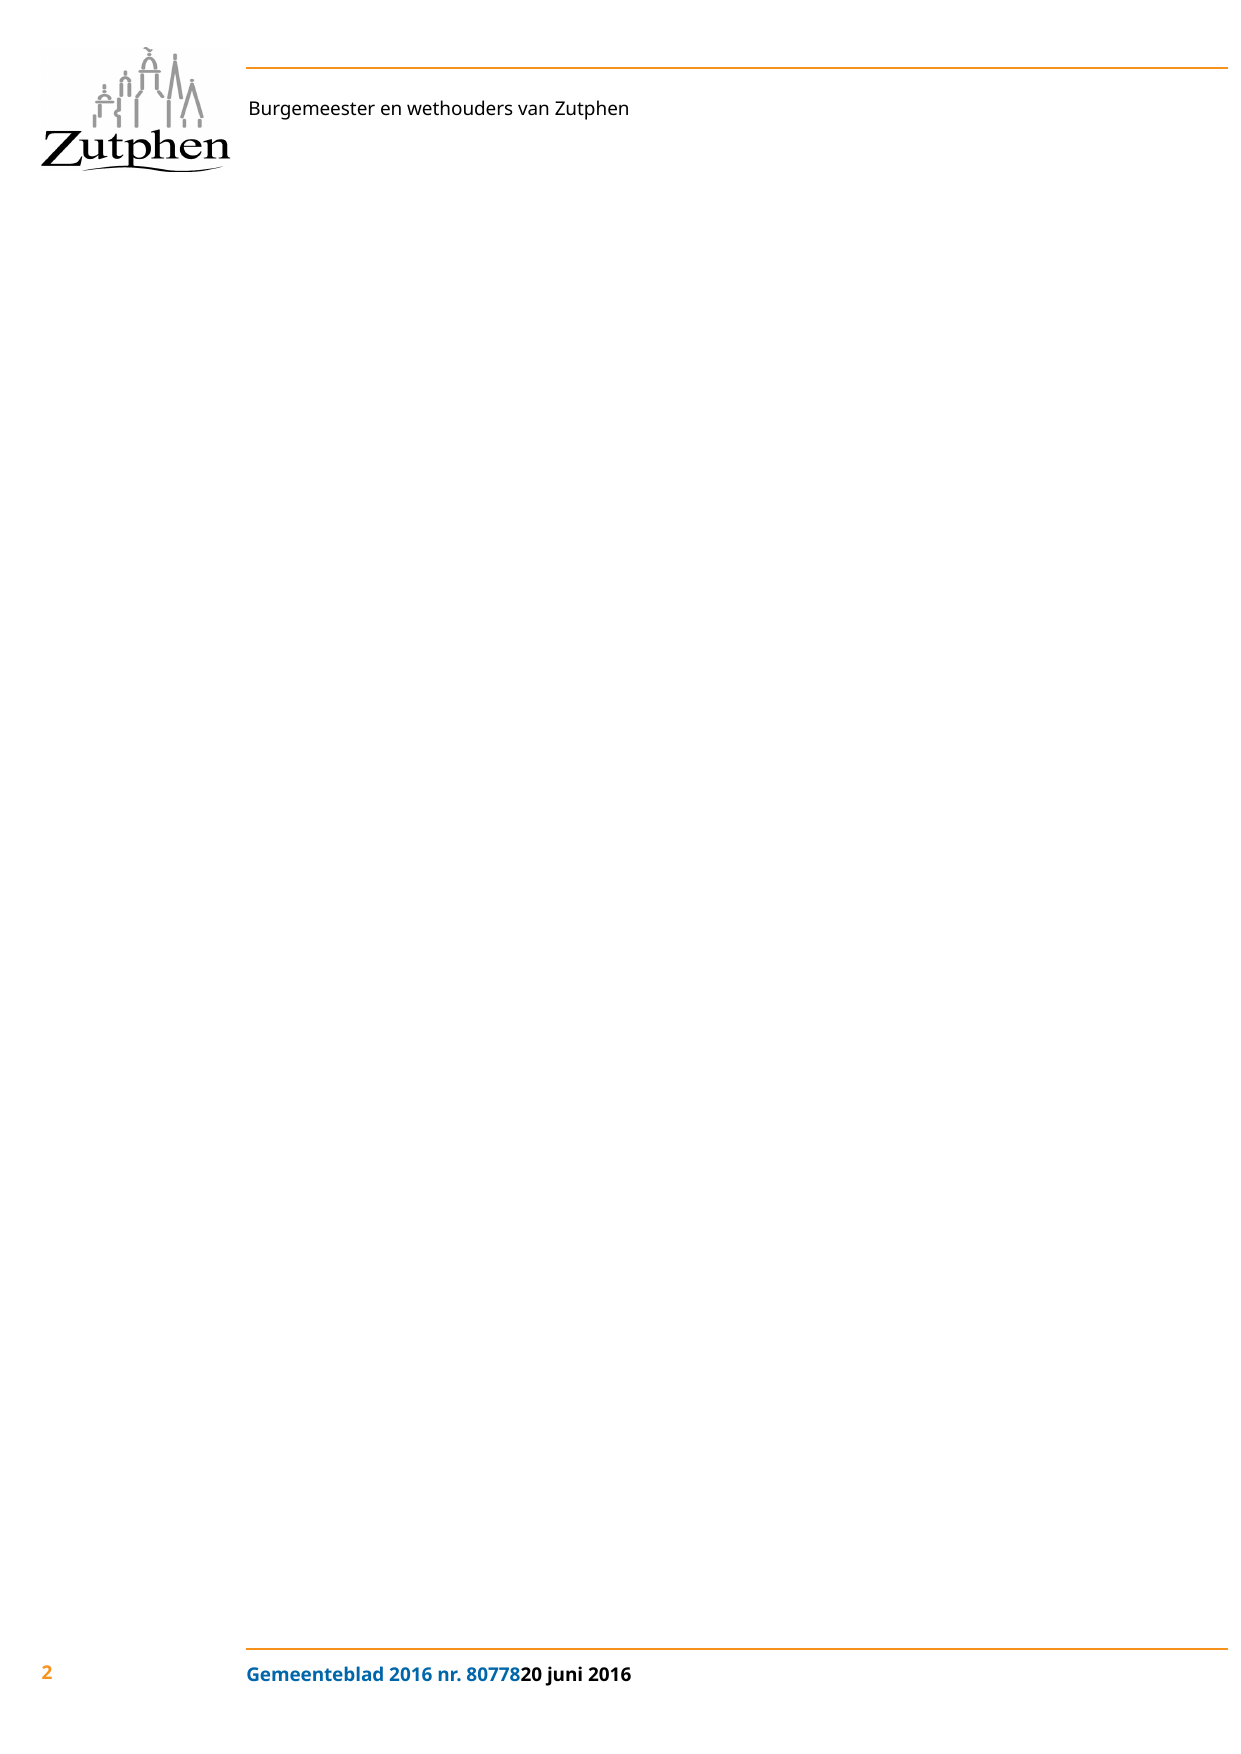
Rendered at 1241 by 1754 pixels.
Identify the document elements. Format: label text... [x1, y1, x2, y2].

text Burgemeester en wethouders van Zutphen [248, 95, 1152, 121]
picture [41, 47, 231, 172]
